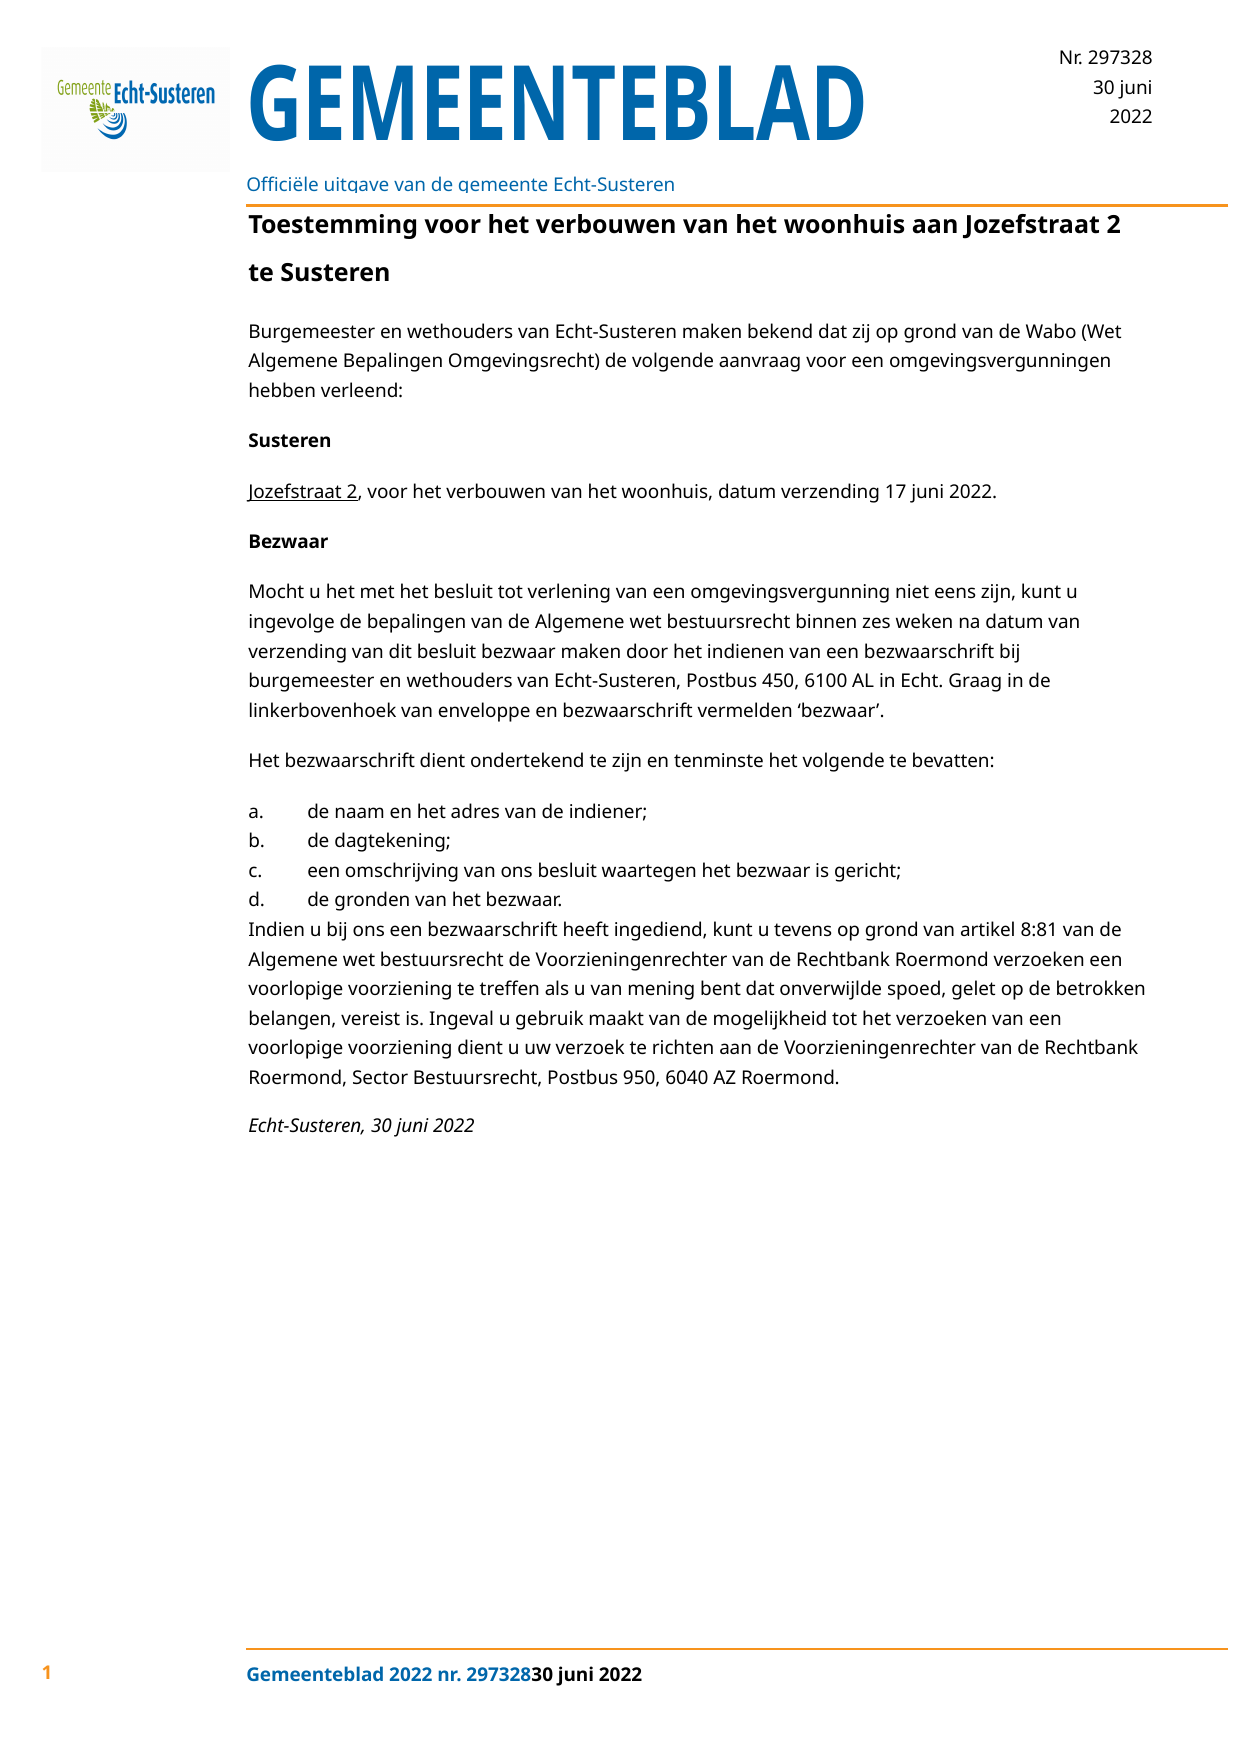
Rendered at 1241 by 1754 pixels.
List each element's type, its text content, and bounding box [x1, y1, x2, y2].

list een omschrijving van ons besluit waartegen het bezwaar is gericht; [248, 857, 1152, 883]
text Mocht u het met het besluit tot verlening van een omgevingsvergunning niet eens zijn, kunt u ingevolge de bepalingen van de Algemene wet bestuursrecht binnen zes weken na datum van verzending van dit besluit bezwaar maken door het indienen van een bezwaarschrift bij burgemeester en wethouders van Echt-Susteren, Postbus 450, 6100 AL in Echt. Graag in de linkerbovenhoek van enveloppe en bezwaarschrift vermelden ‘bezwaar’. [248, 579, 1152, 723]
picture [41, 47, 231, 172]
text Het bezwaarschrift dient ondertekend te zijn en tenminste het volgende te bevatten: [248, 747, 1152, 773]
list de naam en het adres van de indiener; [248, 798, 1152, 824]
text Burgemeester en wethouders van Echt-Susteren maken bekend dat zij op grond van de Wabo (Wet Algemene Bepalingen Omgevingsrecht) de volgende aanvraag voor een omgevingsvergunningen hebben verleend: [248, 318, 1152, 403]
text Toestemming voor het verbouwen van het woonhuis aan Jozefstraat 2 te Susteren [248, 207, 1152, 288]
text Echt-Susteren, 30 juni 2022 [248, 1112, 1152, 1138]
text Indien u bij ons een bezwaarschrift heeft ingediend, kunt u tevens op grond van artikel 8:81 van de Algemene wet bestuursrecht de Voorzieningenrechter van de Rechtbank Roermond verzoeken een voorlopige voorziening te treffen als u van mening bent dat onverwijlde spoed, gelet op de betrokken belangen, vereist is. Ingeval u gebruik maakt van de mogelijkheid tot het verzoeken van een voorlopige voorziening dient u uw verzoek te richten aan de Voorzieningenrechter van de Rechtbank Roermond, Sector Bestuursrecht, Postbus 950, 6040 AZ Roermond. [248, 916, 1152, 1090]
list de dagtekening; [248, 827, 1152, 853]
text Susteren [248, 427, 1152, 453]
list de gronden van het bezwaar. [248, 887, 1152, 912]
text Jozefstraat 2, voor het verbouwen van het woonhuis, datum verzending 17 juni 2022. [248, 478, 1152, 504]
text Bezwaar [248, 528, 1152, 554]
